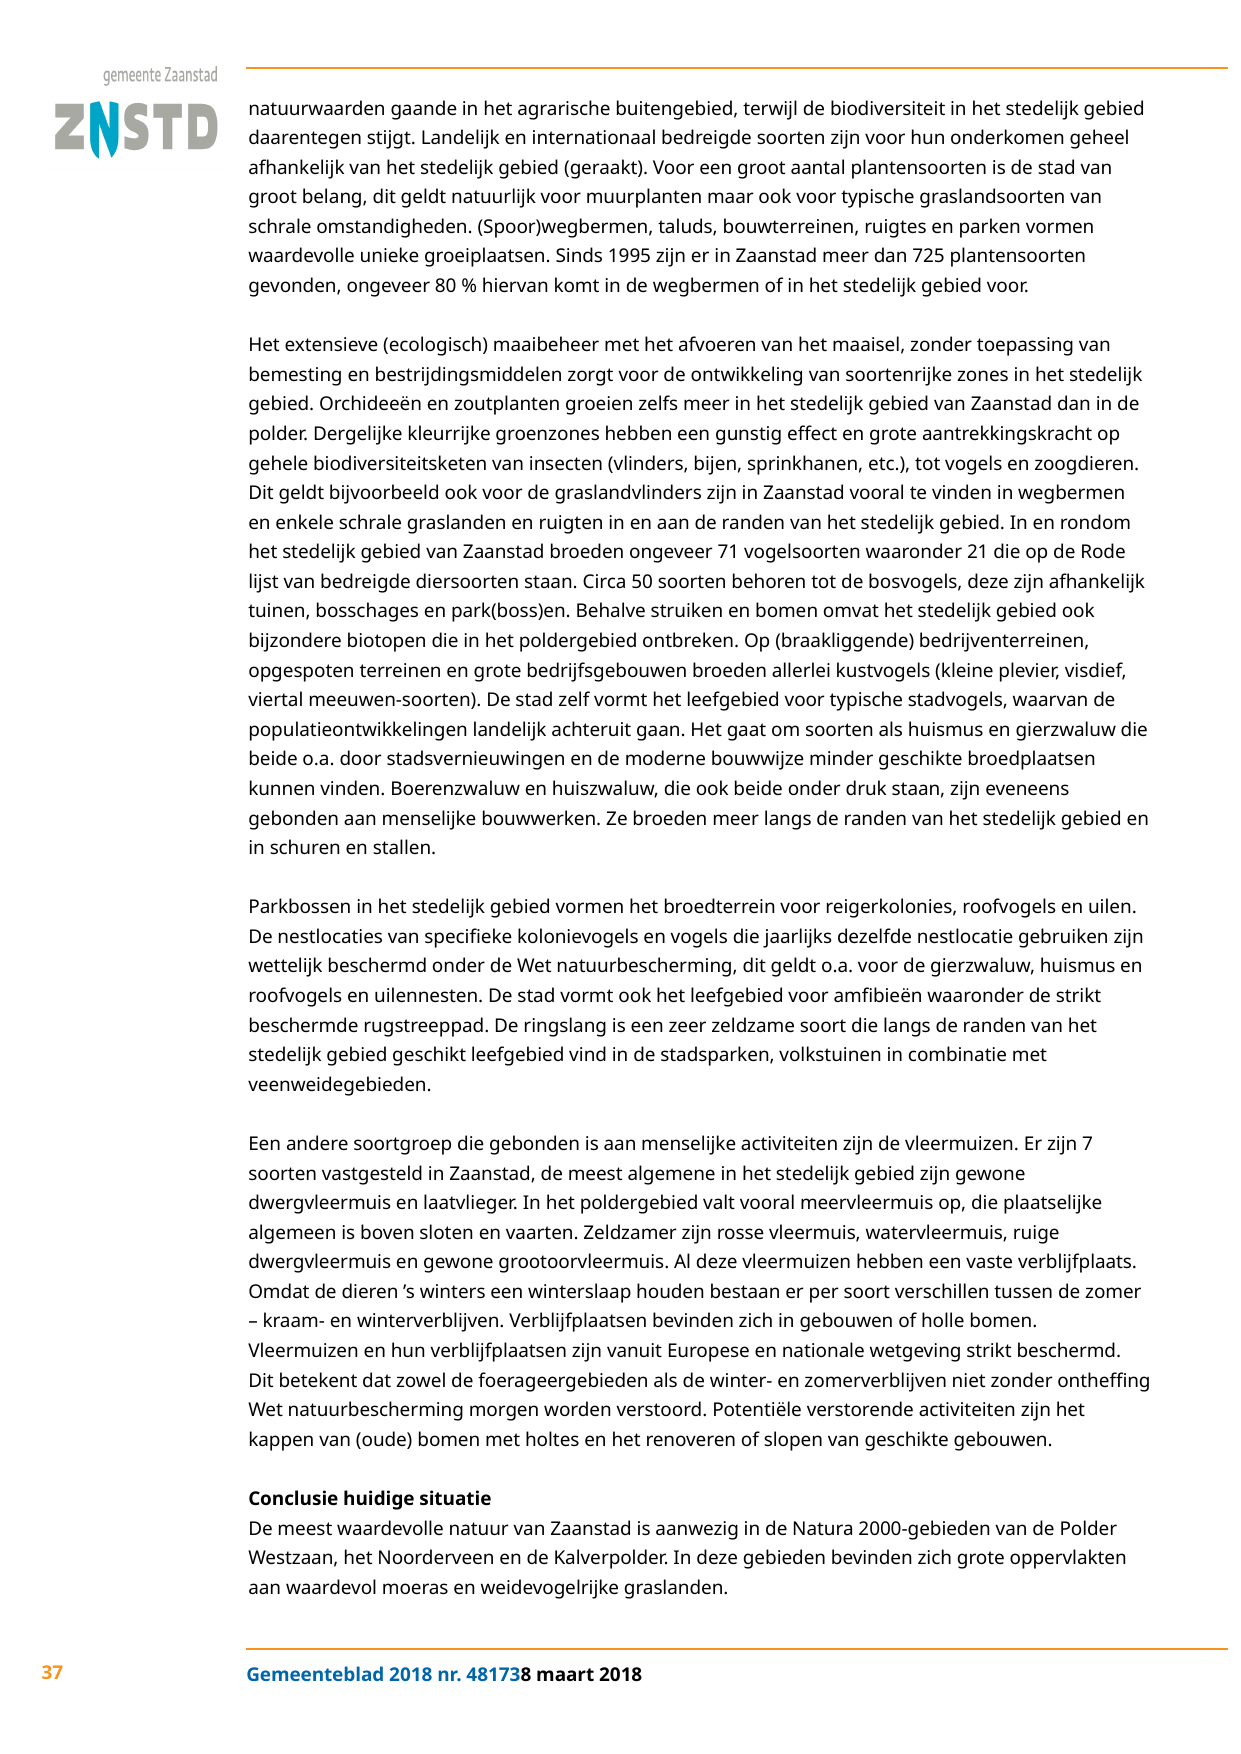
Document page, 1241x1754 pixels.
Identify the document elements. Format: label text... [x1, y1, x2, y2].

text De meest waardevolle natuur van Zaanstad is aanwezig in de Natura 2000-gebieden van de Polder Westzaan, het Noorderveen en de Kalverpolder. In deze gebieden bevinden zich grote oppervlakten aan waardevol moeras en weidevogelrijke graslanden. [248, 1515, 1152, 1600]
text Conclusie huidige situatie [248, 1485, 1152, 1511]
text natuurwaarden gaande in het agrarische buitengebied, terwijl de biodiversiteit in het stedelijk gebied daarentegen stijgt. Landelijk en internationaal bedreigde soorten zijn voor hun onderkomen geheel afhankelijk van het stedelijk gebied (geraakt). Voor een groot aantal plantensoorten is de stad van groot belang, dit geldt natuurlijk voor muurplanten maar ook voor typische graslandsoorten van schrale omstandigheden. (Spoor)wegbermen, taluds, bouwterreinen, ruigtes en parken vormen waardevolle unieke groeiplaatsen. Sinds 1995 zijn er in Zaanstad meer dan 725 plantensoorten gevonden, ongeveer 80 % hiervan komt in de wegbermen of in het stedelijk gebied voor. [248, 95, 1152, 298]
text Een andere soortgroep die gebonden is aan menselijke activiteiten zijn de vleermuizen. Er zijn 7 soorten vastgesteld in Zaanstad, de meest algemene in het stedelijk gebied zijn gewone dwergvleermuis en laatvlieger. In het poldergebied valt vooral meervleermuis op, die plaatselijke algemeen is boven sloten en vaarten. Zeldzamer zijn rosse vleermuis, watervleermuis, ruige dwergvleermuis en gewone grootoorvleermuis. Al deze vleermuizen hebben een vaste verblijfplaats. Omdat de dieren ’s winters een winterslaap houden bestaan er per soort verschillen tussen de zomer – kraam- en winterverblijven. Verblijfplaatsen bevinden zich in gebouwen of holle bomen. Vleermuizen en hun verblijfplaatsen zijn vanuit Europese en nationale wetgeving strikt beschermd. Dit betekent dat zowel de foerageergebieden als de winter- en zomerverblijven niet zonder ontheffing Wet natuurbescherming morgen worden verstoord. Potentiële verstorende activiteiten zijn het kappen van (oude) bomen met holtes en het renoveren of slopen van geschikte gebouwen. [248, 1130, 1152, 1452]
picture [41, 47, 231, 172]
text Parkbossen in het stedelijk gebied vormen het broedterrein voor reigerkolonies, roofvogels en uilen. De nestlocaties van specifieke kolonievogels en vogels die jaarlijks dezelfde nestlocatie gebruiken zijn wettelijk beschermd onder de Wet natuurbescherming, dit geldt o.a. voor de gierzwaluw, huismus en roofvogels en uilennesten. De stad vormt ook het leefgebied voor amfibieën waaronder de strikt beschermde rugstreeppad. De ringslang is een zeer zeldzame soort die langs de randen van het stedelijk gebied geschikt leefgebied vind in de stadsparken, volkstuinen in combinatie met veenweidegebieden. [248, 893, 1152, 1097]
text Het extensieve (ecologisch) maaibeheer met het afvoeren van het maaisel, zonder toepassing van bemesting en bestrijdingsmiddelen zorgt voor de ontwikkeling van soortenrijke zones in het stedelijk gebied. Orchideeën en zoutplanten groeien zelfs meer in het stedelijk gebied van Zaanstad dan in de polder. Dergelijke kleurrijke groenzones hebben een gunstig effect en grote aantrekkingskracht op gehele biodiversiteitsketen van insecten (vlinders, bijen, sprinkhanen, etc.), tot vogels en zoogdieren. Dit geldt bijvoorbeeld ook voor de graslandvlinders zijn in Zaanstad vooral te vinden in wegbermen en enkele schrale graslanden en ruigten in en aan de randen van het stedelijk gebied. In en rondom het stedelijk gebied van Zaanstad broeden ongeveer 71 vogelsoorten waaronder 21 die op de Rode lijst van bedreigde diersoorten staan. Circa 50 soorten behoren tot de bosvogels, deze zijn afhankelijk tuinen, bosschages en park(boss)en. Behalve struiken en bomen omvat het stedelijk gebied ook bijzondere biotopen die in het poldergebied ontbreken. Op (braakliggende) bedrijventerreinen, opgespoten terreinen en grote bedrijfsgebouwen broeden allerlei kustvogels (kleine plevier, visdief, viertal meeuwen-soorten). De stad zelf vormt het leefgebied voor typische stadvogels, waarvan de populatieontwikkelingen landelijk achteruit gaan. Het gaat om soorten als huismus en gierzwaluw die beide o.a. door stadsvernieuwingen en de moderne bouwwijze minder geschikte broedplaatsen kunnen vinden. Boerenzwaluw en huiszwaluw, die ook beide onder druk staan, zijn eveneens gebonden aan menselijke bouwwerken. Ze broeden meer langs de randen van het stedelijk gebied en in schuren en stallen. [248, 331, 1152, 860]
